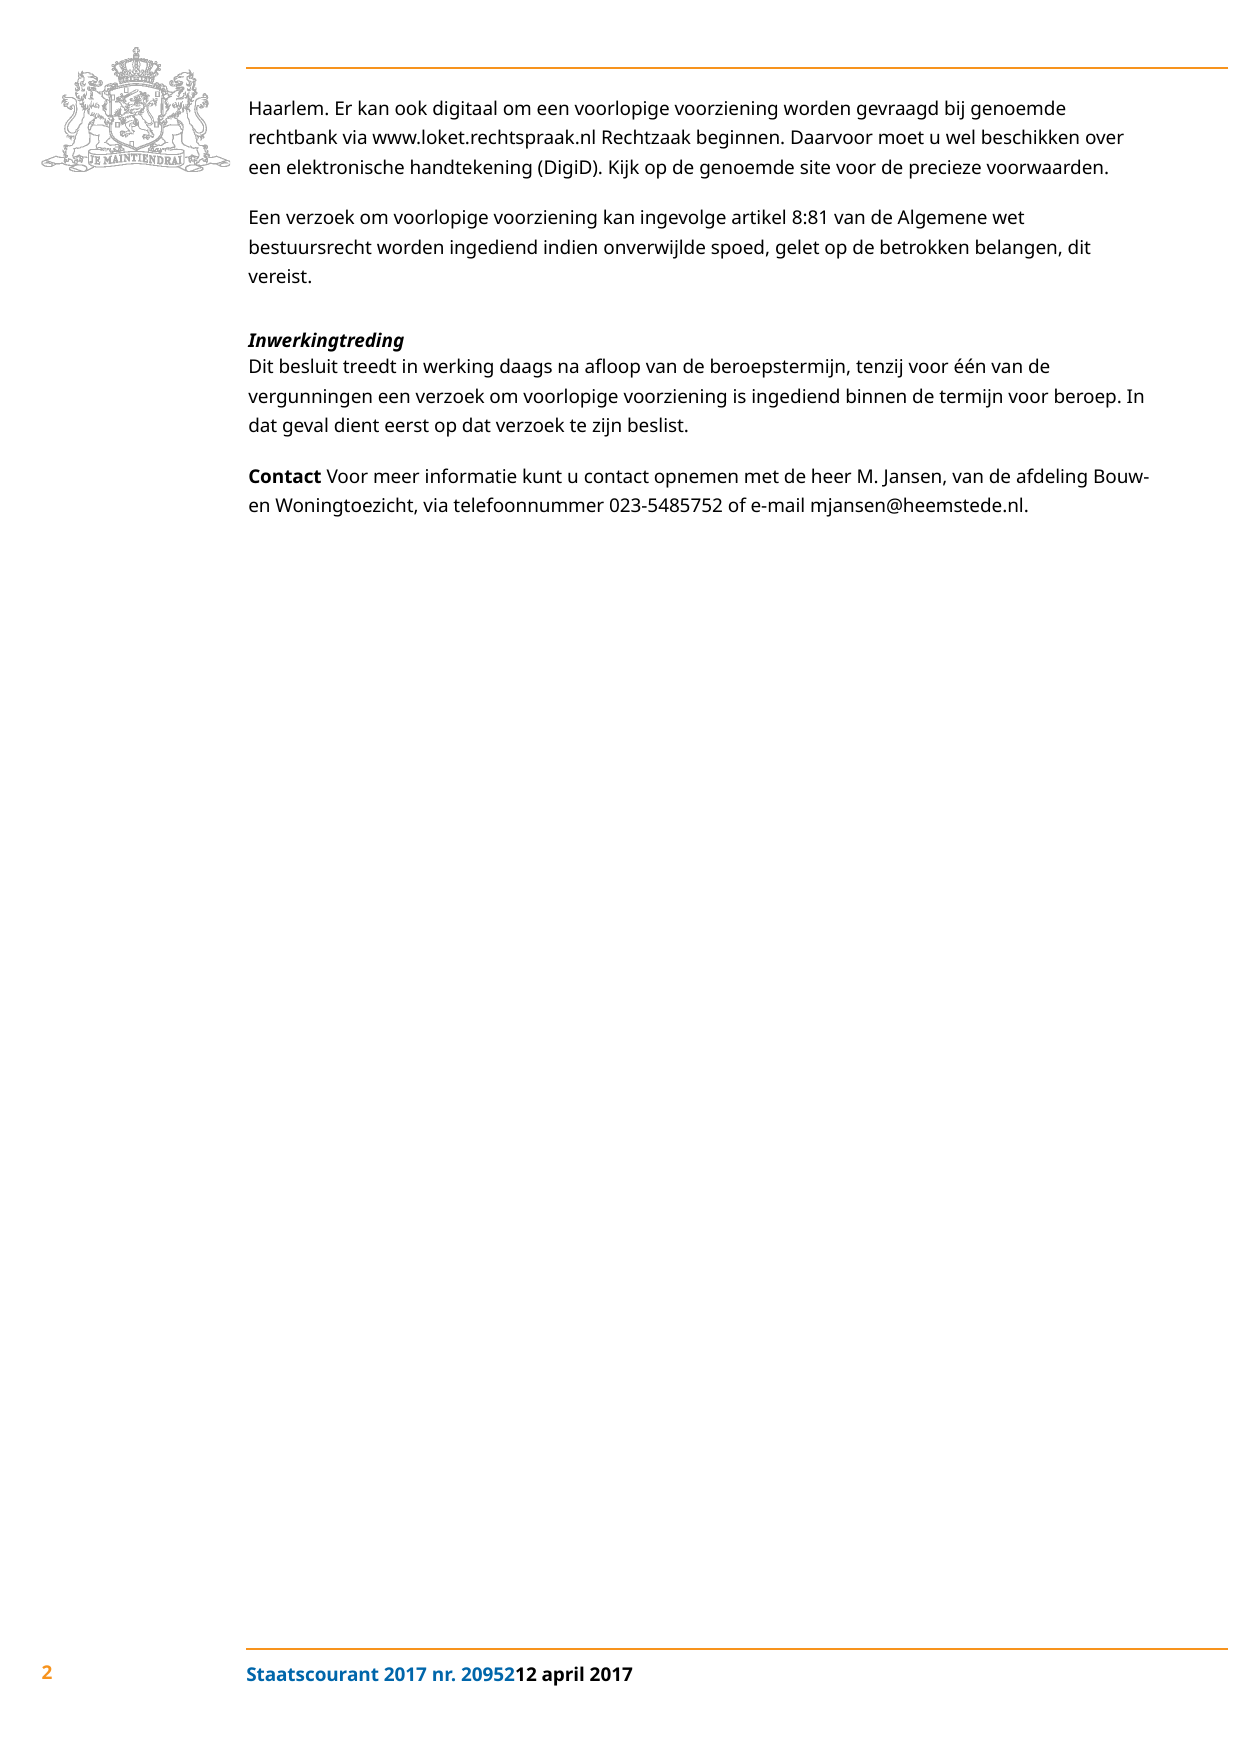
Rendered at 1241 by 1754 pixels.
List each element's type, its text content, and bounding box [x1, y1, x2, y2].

picture [41, 47, 231, 172]
text Haarlem. Er kan ook digitaal om een voorlopige voorziening worden gevraagd bij genoemde rechtbank via www.loket.rechtspraak.nl Rechtzaak beginnen. Daarvoor moet u wel beschikken over een elektronische handtekening (DigiD). Kijk op de genoemde site voor de precieze voorwaarden. [248, 95, 1152, 180]
text Inwerkingtreding [248, 327, 1152, 353]
text Contact Voor meer informatie kunt u contact opnemen met de heer M. Jansen, van de afdeling Bouw- en Woningtoezicht, via telefoonnummer 023-5485752 of e-mail mjansen@heemstede.nl. [248, 463, 1152, 518]
text Een verzoek om voorlopige voorziening kan ingevolge artikel 8:81 van de Algemene wet bestuursrecht worden ingediend indien onverwijlde spoed, gelet op de betrokken belangen, dit vereist. [248, 204, 1152, 289]
text Dit besluit treedt in werking daags na afloop van de beroepstermijn, tenzij voor één van de vergunningen een verzoek om voorlopige voorziening is ingediend binnen de termijn voor beroep. In dat geval dient eerst op dat verzoek te zijn beslist. [248, 353, 1152, 438]
